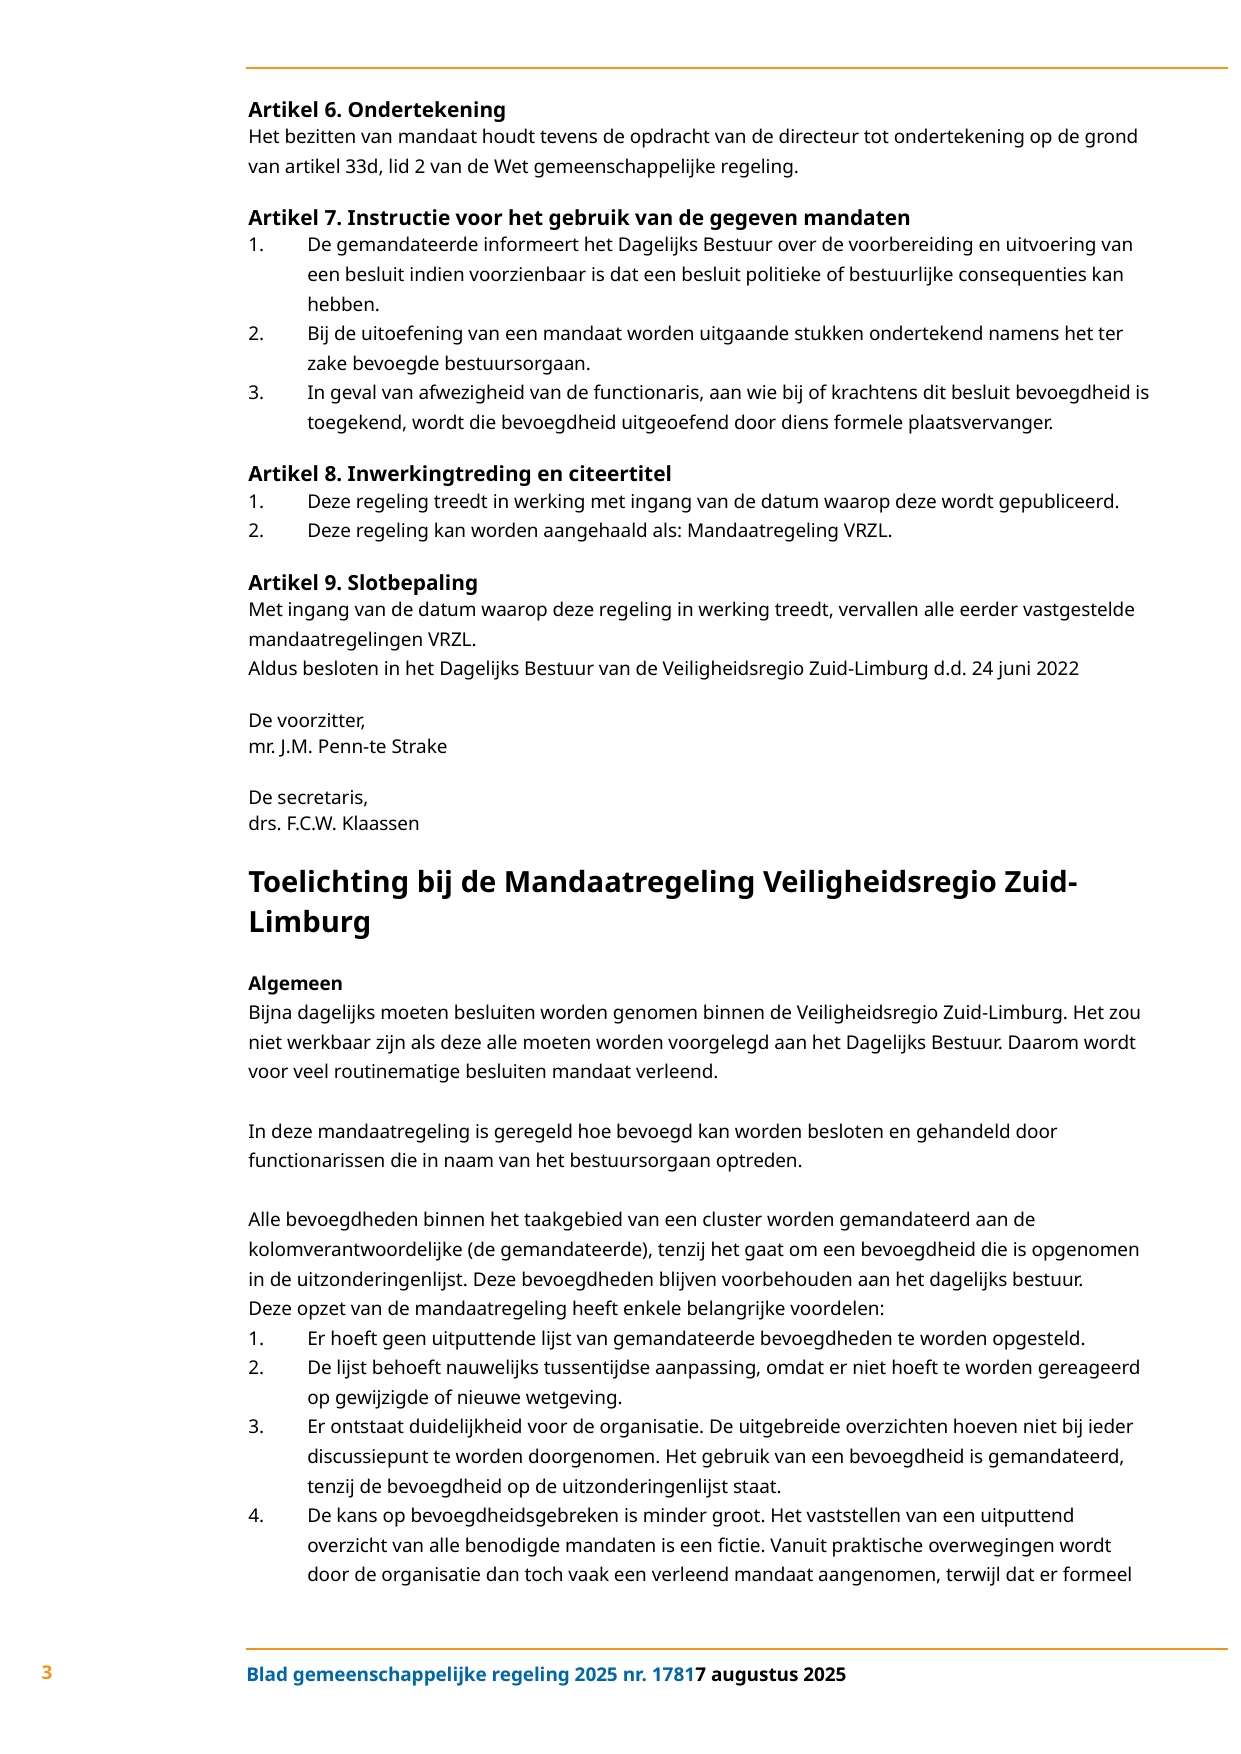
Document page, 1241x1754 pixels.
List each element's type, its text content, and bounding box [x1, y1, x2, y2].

text Artikel 9. Slotbepaling [248, 568, 1152, 596]
list Deze regeling treedt in werking met ingang van de datum waarop deze wordt gepubliceerd. [248, 488, 1152, 514]
text Artikel 8. Inwerkingtreding en citeertitel [248, 459, 1152, 488]
text Met ingang van de datum waarop deze regeling in werking treedt, vervallen alle eerder vastgestelde mandaatregelingen VRZL. [248, 596, 1152, 652]
text Algemeen [248, 970, 1152, 996]
text Artikel 6. Ondertekening [248, 95, 1152, 123]
list Er ontstaat duidelijkheid voor de organisatie. De uitgebreide overzichten hoeven niet bij ieder discussiepunt te worden doorgenomen. Het gebruik van een bevoegdheid is gemandateerd, tenzij de bevoegdheid op de uitzonderingenlijst staat. [248, 1414, 1152, 1499]
list In geval van afwezigheid van de functionaris, aan wie bij of krachtens dit besluit bevoegdheid is toegekend, wordt die bevoegdheid uitgeoefend door diens formele plaatsvervanger. [248, 379, 1152, 435]
text Het bezitten van mandaat houdt tevens de opdracht van de directeur tot ondertekening op de grond van artikel 33d, lid 2 van de Wet gemeenschappelijke regeling. [248, 123, 1152, 178]
list Deze regeling kan worden aangehaald als: Mandaatregeling VRZL. [248, 518, 1152, 543]
list De lijst behoeft nauwelijks tussentijdse aanpassing, omdat er niet hoeft te worden gereageerd op gewijzigde of nieuwe wetgeving. [248, 1354, 1152, 1410]
text De secretaris, [248, 784, 1152, 810]
text Bijna dagelijks moeten besluiten worden genomen binnen de Veiligheidsregio Zuid-Limburg. Het zou niet werkbaar zijn als deze alle moeten worden voorgelegd aan het Dagelijks Bestuur. Daarom wordt voor veel routinematige besluiten mandaat verleend. [248, 999, 1152, 1084]
text Toelichting bij de Mandaatregeling Veiligheidsregio Zuid-Limburg [248, 861, 1152, 941]
text drs. F.C.W. Klaassen [248, 810, 1152, 836]
text In deze mandaatregeling is geregeld hoe bevoegd kan worden besloten en gehandeld door functionarissen die in naam van het bestuursorgaan optreden. [248, 1118, 1152, 1173]
text Aldus besloten in het Dagelijks Bestuur van de Veiligheidsregio Zuid-Limburg d.d. 24 juni 2022 [248, 656, 1152, 681]
list De gemandateerde informeert het Dagelijks Bestuur over de voorbereiding en uitvoering van een besluit indien voorzienbaar is dat een besluit politieke of bestuurlijke consequenties kan hebben. [248, 232, 1152, 317]
text Deze opzet van de mandaatregeling heeft enkele belangrijke voordelen: [248, 1295, 1152, 1321]
text Alle bevoegdheden binnen het taakgebied van een cluster worden gemandateerd aan de kolomverantwoordelijke (de gemandateerde), tenzij het gaat om een bevoegdheid die is opgenomen in de uitzonderingenlijst. Deze bevoegdheden blijven voorbehouden aan het dagelijks bestuur. [248, 1207, 1152, 1292]
text mr. J.M. Penn-te Strake [248, 733, 1152, 758]
picture [41, 47, 231, 172]
text De voorzitter, [248, 707, 1152, 733]
text Artikel 7. Instructie voor het gebruik van de gegeven mandaten [248, 203, 1152, 232]
list Er hoeft geen uitputtende lijst van gemandateerde bevoegdheden te worden opgesteld. [248, 1325, 1152, 1351]
list De kans op bevoegdheidsgebreken is minder groot. Het vaststellen van een uitputtend overzicht van alle benodigde mandaten is een fictie. Vanuit praktische overwegingen wordt door de organisatie dan toch vaak een verleend mandaat aangenomen, terwijl dat er formeel [248, 1502, 1152, 1587]
list Bij de uitoefening van een mandaat worden uitgaande stukken ondertekend namens het ter zake bevoegde bestuursorgaan. [248, 320, 1152, 376]
